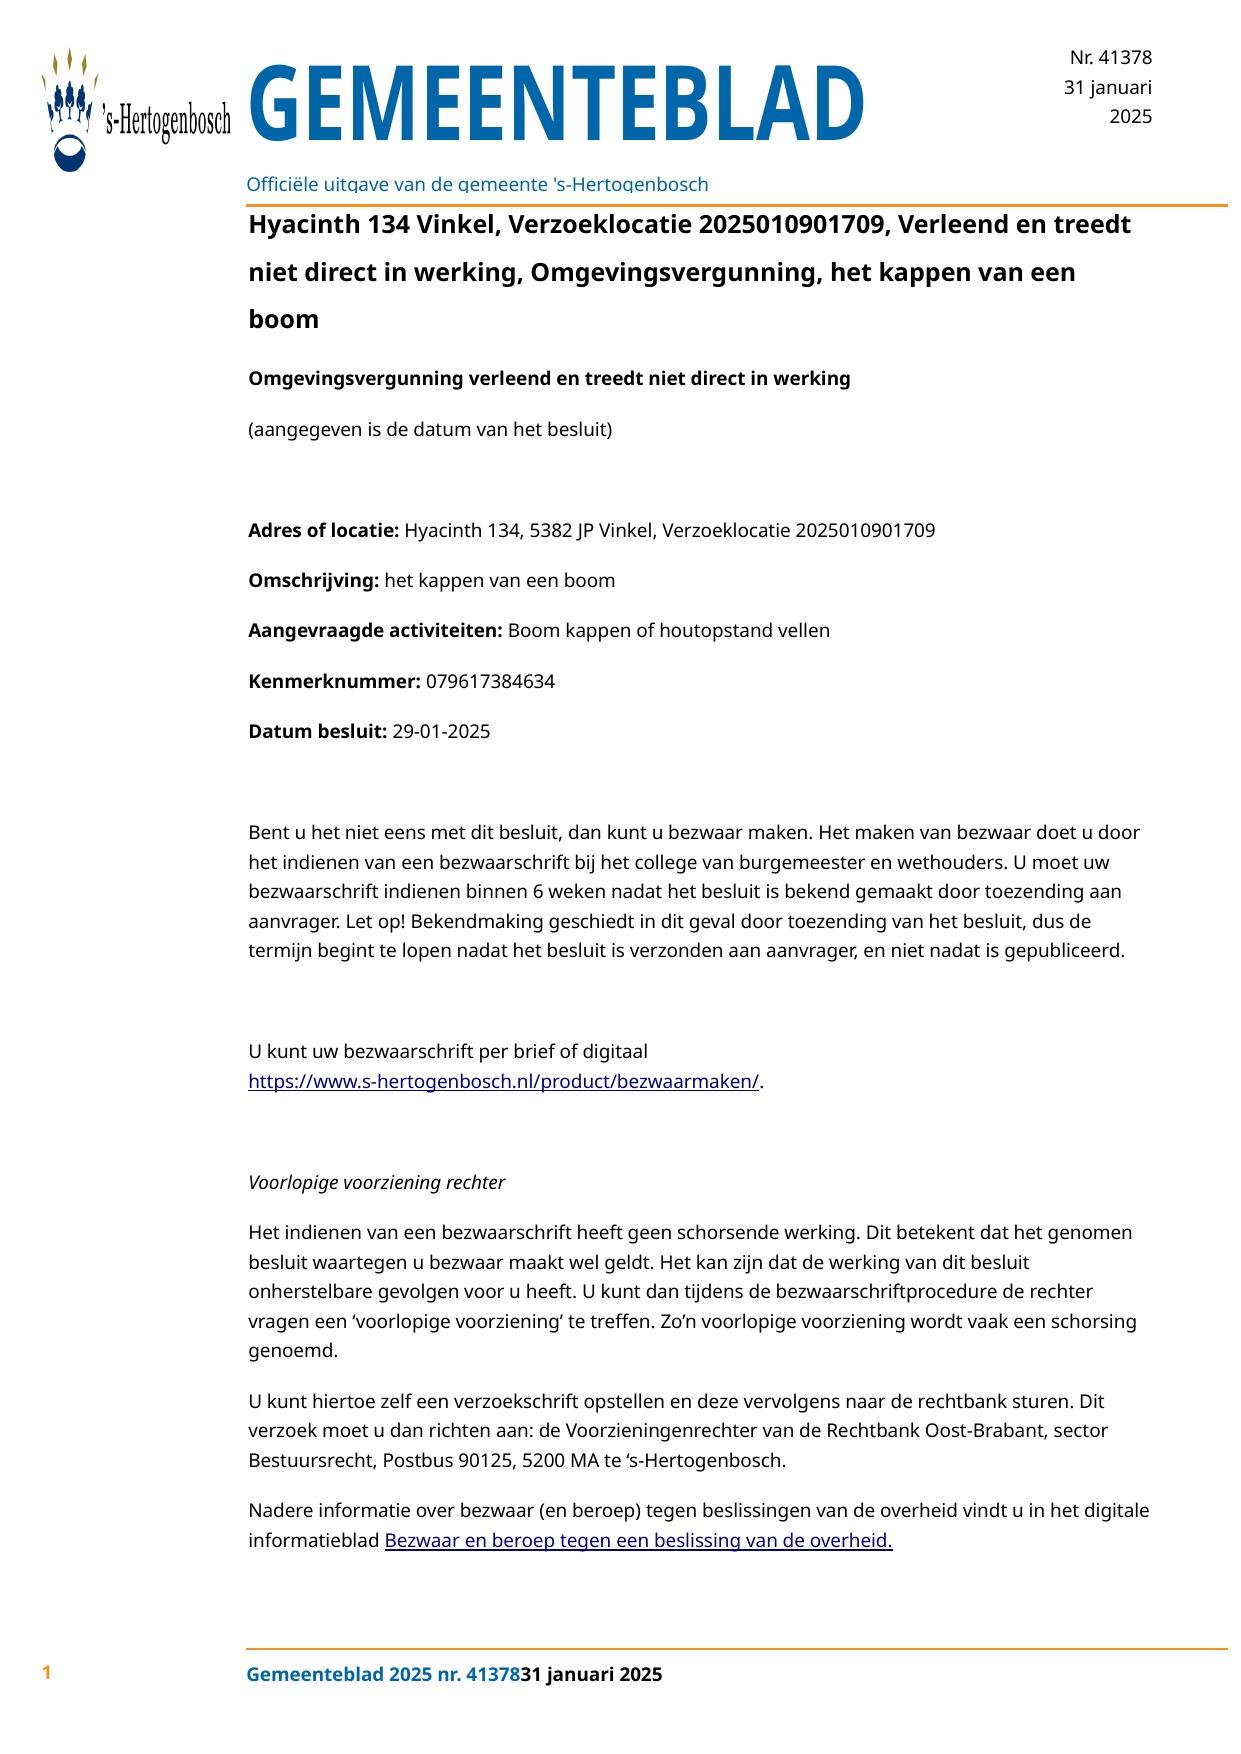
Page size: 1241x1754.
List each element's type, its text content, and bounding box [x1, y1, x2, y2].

text Het indienen van een bezwaarschrift heeft geen schorsende werking. Dit betekent dat het genomen besluit waartegen u bezwaar maakt wel geldt. Het kan zijn dat de werking van dit besluit onherstelbare gevolgen voor u heeft. U kunt dan tijdens de bezwaarschriftprocedure de rechter vragen een ‘voorlopige voorziening’ te treffen. Zo’n voorlopige voorziening wordt vaak een schorsing genoemd. [248, 1219, 1152, 1363]
text Datum besluit: 29-01-2025 [248, 718, 1152, 744]
text Omgevingsvergunning verleend en treedt niet direct in werking [248, 366, 1152, 391]
text Bent u het niet eens met dit besluit, dan kunt u bezwaar maken. Het maken van bezwaar doet u door het indienen van een bezwaarschrift bij het college van burgemeester en wethouders. U moet uw bezwaarschrift indienen binnen 6 weken nadat het besluit is bekend gemaakt door toezending aan aanvrager. Let op! Bekendmaking geschiedt in dit geval door toezending van het besluit, dus de termijn begint te lopen nadat het besluit is verzonden aan aanvrager, en niet nadat is gepubliceerd. [248, 819, 1152, 963]
text Hyacinth 134 Vinkel, Verzoeklocatie 2025010901709, Verleend en treedt niet direct in werking, Omgevingsvergunning, het kappen van een boom [248, 207, 1152, 336]
text U kunt uw bezwaarschrift per brief of digitaal https://www.s-hertogenbosch.nl/product/bezwaarmaken/. [248, 1038, 1152, 1094]
text Kenmerknummer: 079617384634 [248, 668, 1152, 694]
text Adres of locatie: Hyacinth 134, 5382 JP Vinkel, Verzoeklocatie 2025010901709 [248, 517, 1152, 542]
text Nadere informatie over bezwaar (en beroep) tegen beslissingen van de overheid vindt u in het digitale informatieblad Bezwaar en beroep tegen een beslissing van de overheid. [248, 1498, 1152, 1553]
picture [41, 47, 231, 172]
text Aangevraagde activiteiten: Boom kappen of houtopstand vellen [248, 618, 1152, 643]
text Voorlopige voorziening rechter [248, 1169, 1152, 1194]
text U kunt hiertoe zelf een verzoekschrift opstellen en deze vervolgens naar de rechtbank sturen. Dit verzoek moet u dan richten aan: de Voorzieningenrechter van de Rechtbank Oost-Brabant, sector Bestuursrecht, Postbus 90125, 5200 MA te ‘s-Hertogenbosch. [248, 1388, 1152, 1473]
text Omschrijving: het kappen van een boom [248, 567, 1152, 593]
text (aangegeven is de datum van het besluit) [248, 416, 1152, 442]
